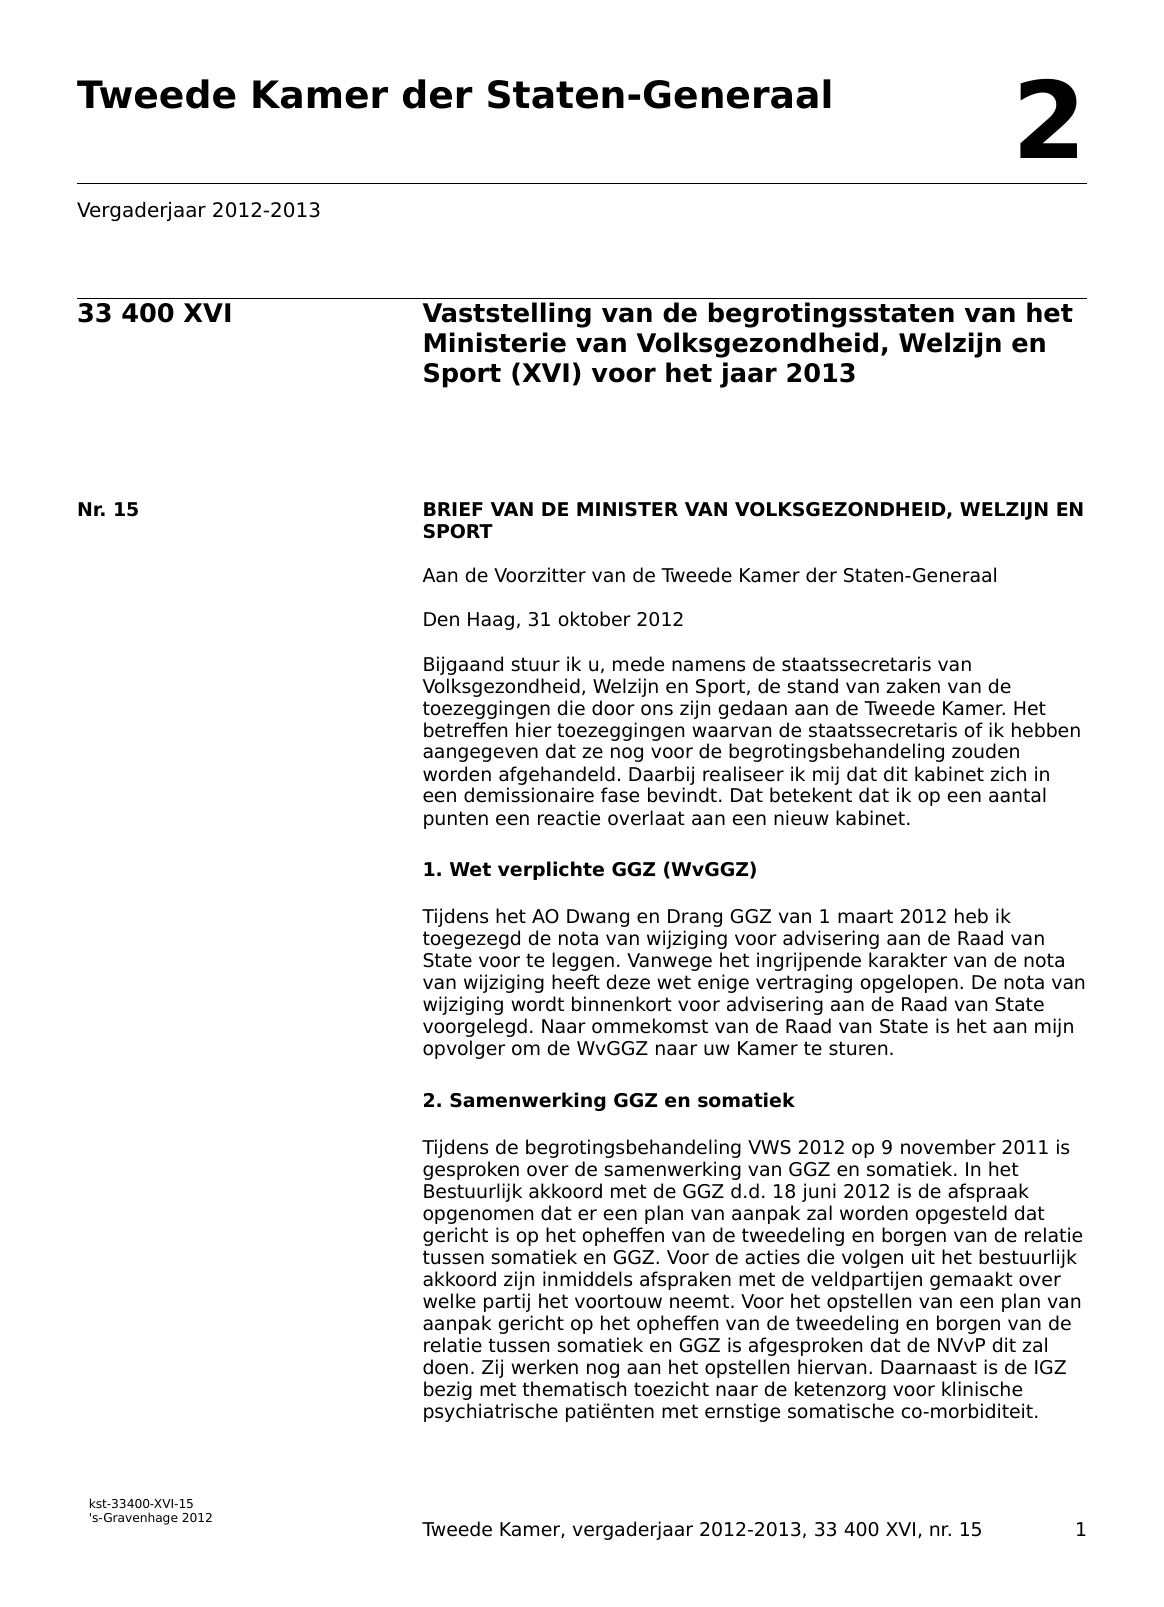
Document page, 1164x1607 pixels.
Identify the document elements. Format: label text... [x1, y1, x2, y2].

subtitle 2. Samenwerking GGZ en somatiek [422, 1090, 1087, 1112]
text Den Haag, 31 oktober 2012 [422, 609, 1087, 631]
table_header Tweede Kamer der Staten-Generaal [77, 59, 886, 183]
table_cell Vergaderjaar 2012-2013 [77, 184, 1087, 298]
text 's-Gravenhage 2012 [88, 1511, 323, 1525]
subtitle 33 400 XVI Vaststelling van de begrotingsstaten van het Ministerie van Volksgezondheid, Welzijn en Sport (XVI) voor het jaar 2013 [77, 299, 1087, 388]
text Bijgaand stuur ik u, mede namens de staatssecretaris van Volksgezondheid, Welzijn en Sport, de stand van zaken van de toezeggingen die door ons zijn gedaan aan de Tweede Kamer. Het betreffen hier toezeggingen waarvan de staatssecretaris of ik hebben aangegeven dat ze nog voor de begrotingsbehandeling zouden worden afgehandeld. Daarbij realiseer ik mij dat dit kabinet zich in een demissionaire fase bevindt. Dat betekent dat ik op een aantal punten een reactie overlaat aan een nieuw kabinet. [422, 653, 1087, 829]
text Tijdens het AO Dwang en Drang GGZ van 1 maart 2012 heb ik toegezegd de nota van wijziging voor advisering aan de Raad van State voor te leggen. Vanwege het ingrijpende karakter van de nota van wijziging heeft deze wet enige vertraging opgelopen. De nota van wijziging wordt binnenkort voor advisering aan de Raad van State voorgelegd. Naar ommekomst van de Raad van State is het aan mijn opvolger om de WvGGZ naar uw Kamer te sturen. [422, 906, 1087, 1060]
text Aan de Voorzitter van de Tweede Kamer der Staten-Generaal [422, 565, 1087, 587]
subtitle 1. Wet verplichte GGZ (WvGGZ) [422, 859, 1087, 881]
text Tijdens de begrotingsbehandeling VWS 2012 op 9 november 2011 is gesproken over de samenwerking van GGZ en somatiek. In het Bestuurlijk akkoord met de GGZ d.d. 18 juni 2012 is de afspraak opgenomen dat er een plan van aanpak zal worden opgesteld dat gericht is op het opheffen van de tweedeling en borgen van de relatie tussen somatiek en GGZ. Voor de acties die volgen uit het bestuurlijk akkoord zijn inmiddels afspraken met de veldpartijen gemaakt over welke partij het voortouw neemt. Voor het opstellen van een plan van aanpak gericht op het opheffen van de tweedeling en borgen van de relatie tussen somatiek en GGZ is afgesproken dat de NVvP dit zal doen. Zij werken nog aan het opstellen hiervan. Daarnaast is de IGZ bezig met thematisch toezicht naar de ketenzorg voor klinische psychiatrische patiënten met ernstige somatische co-morbiditeit. [422, 1137, 1087, 1423]
text kst-33400-XVI-15 [88, 1497, 323, 1511]
subtitle Nr. 15 BRIEF VAN DE MINISTER VAN VOLKSGEZONDHEID, WELZIJN EN SPORT [77, 499, 1087, 543]
table_header 2 [886, 59, 1087, 183]
